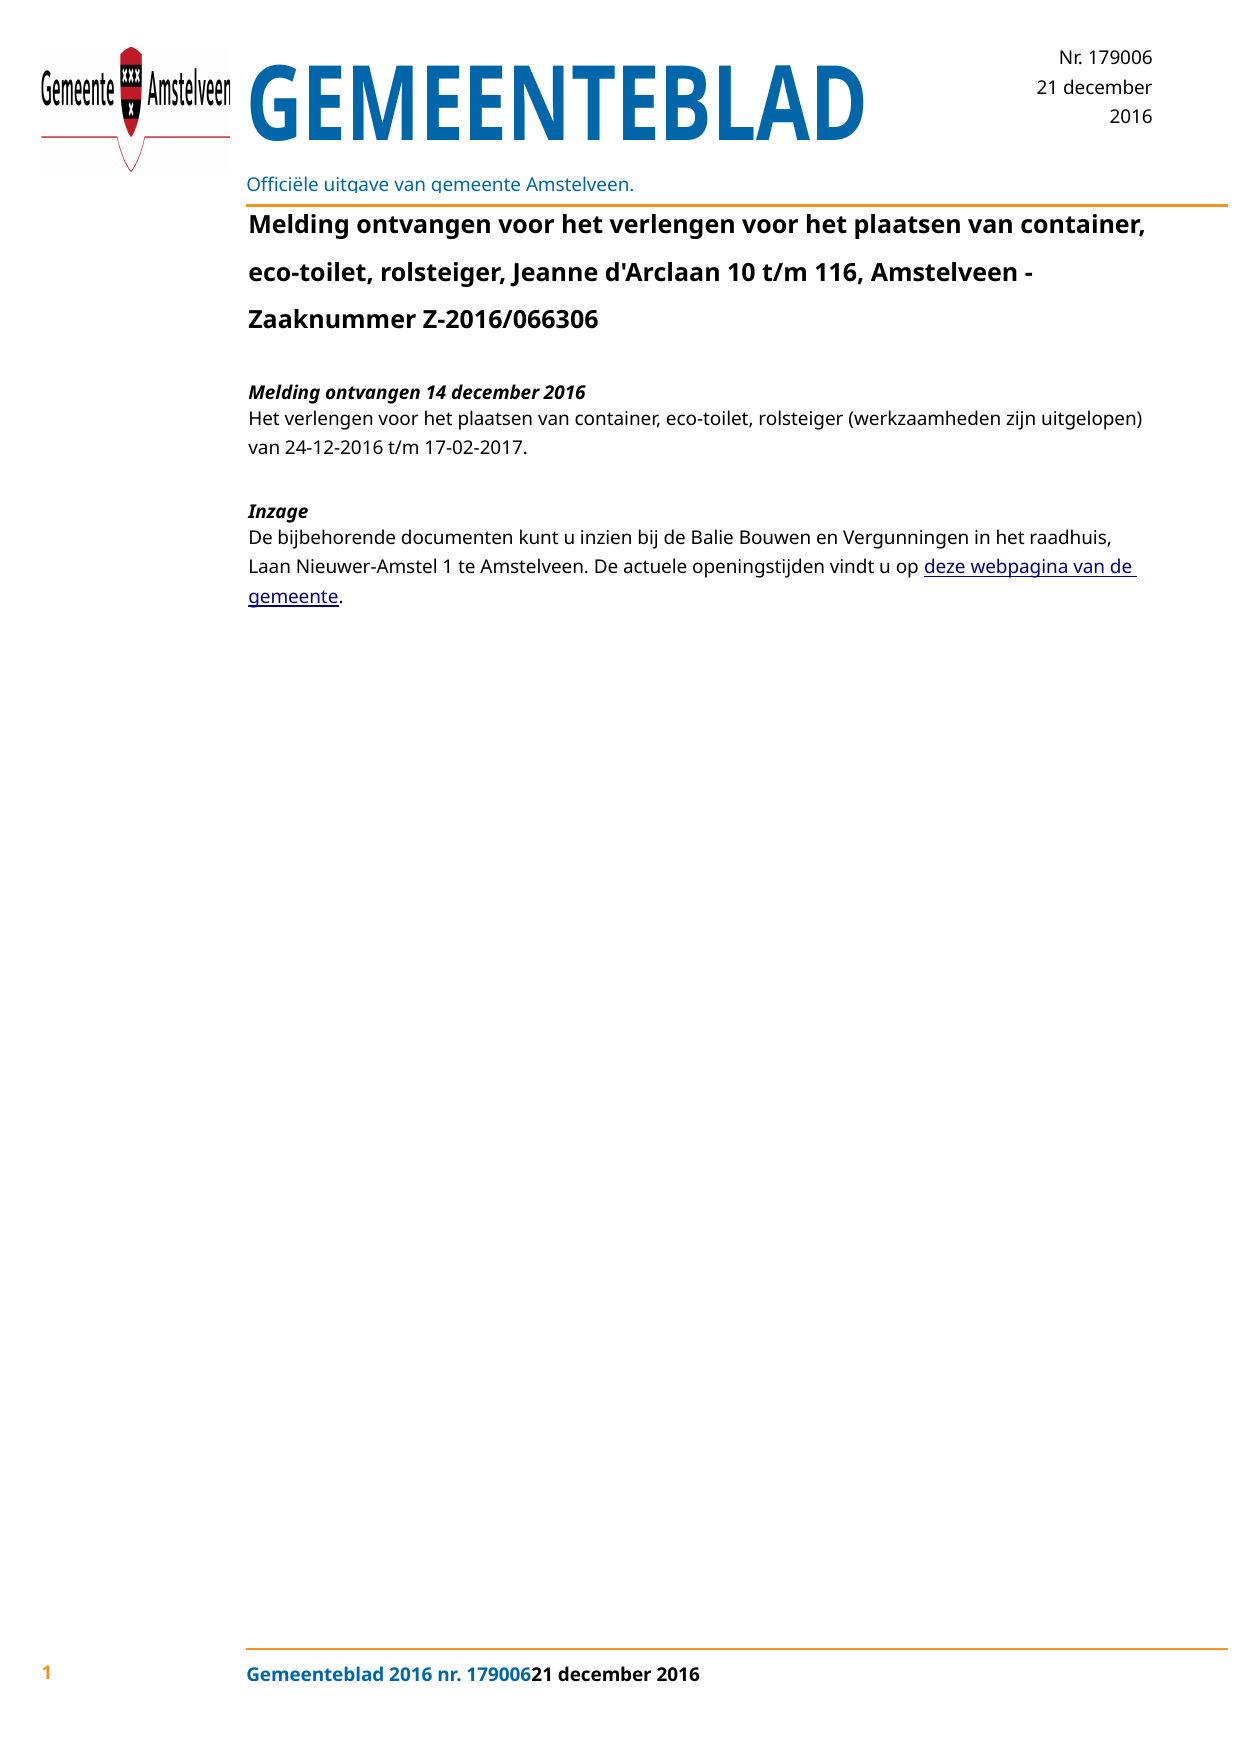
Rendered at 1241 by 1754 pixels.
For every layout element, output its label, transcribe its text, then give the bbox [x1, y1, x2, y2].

text Het verlengen voor het plaatsen van container, eco-toilet, rolsteiger (werkzaamheden zijn uitgelopen) van 24-12-2016 t/m 17-02-2017. [248, 405, 1152, 460]
text Melding ontvangen 14 december 2016 [248, 379, 1152, 405]
text Melding ontvangen voor het verlengen voor het plaatsen van container, eco-toilet, rolsteiger, Jeanne d'Arclaan 10 t/m 116, Amstelveen - Zaaknummer Z-2016/066306 [248, 207, 1152, 336]
text De bijbehorende documenten kunt u inzien bij de Balie Bouwen en Vergunningen in het raadhuis, Laan Nieuwer-Amstel 1 te Amstelveen. De actuele openingstijden vindt u op deze webpagina van de gemeente. [248, 524, 1152, 609]
text Inzage [248, 498, 1152, 524]
picture [41, 47, 231, 172]
